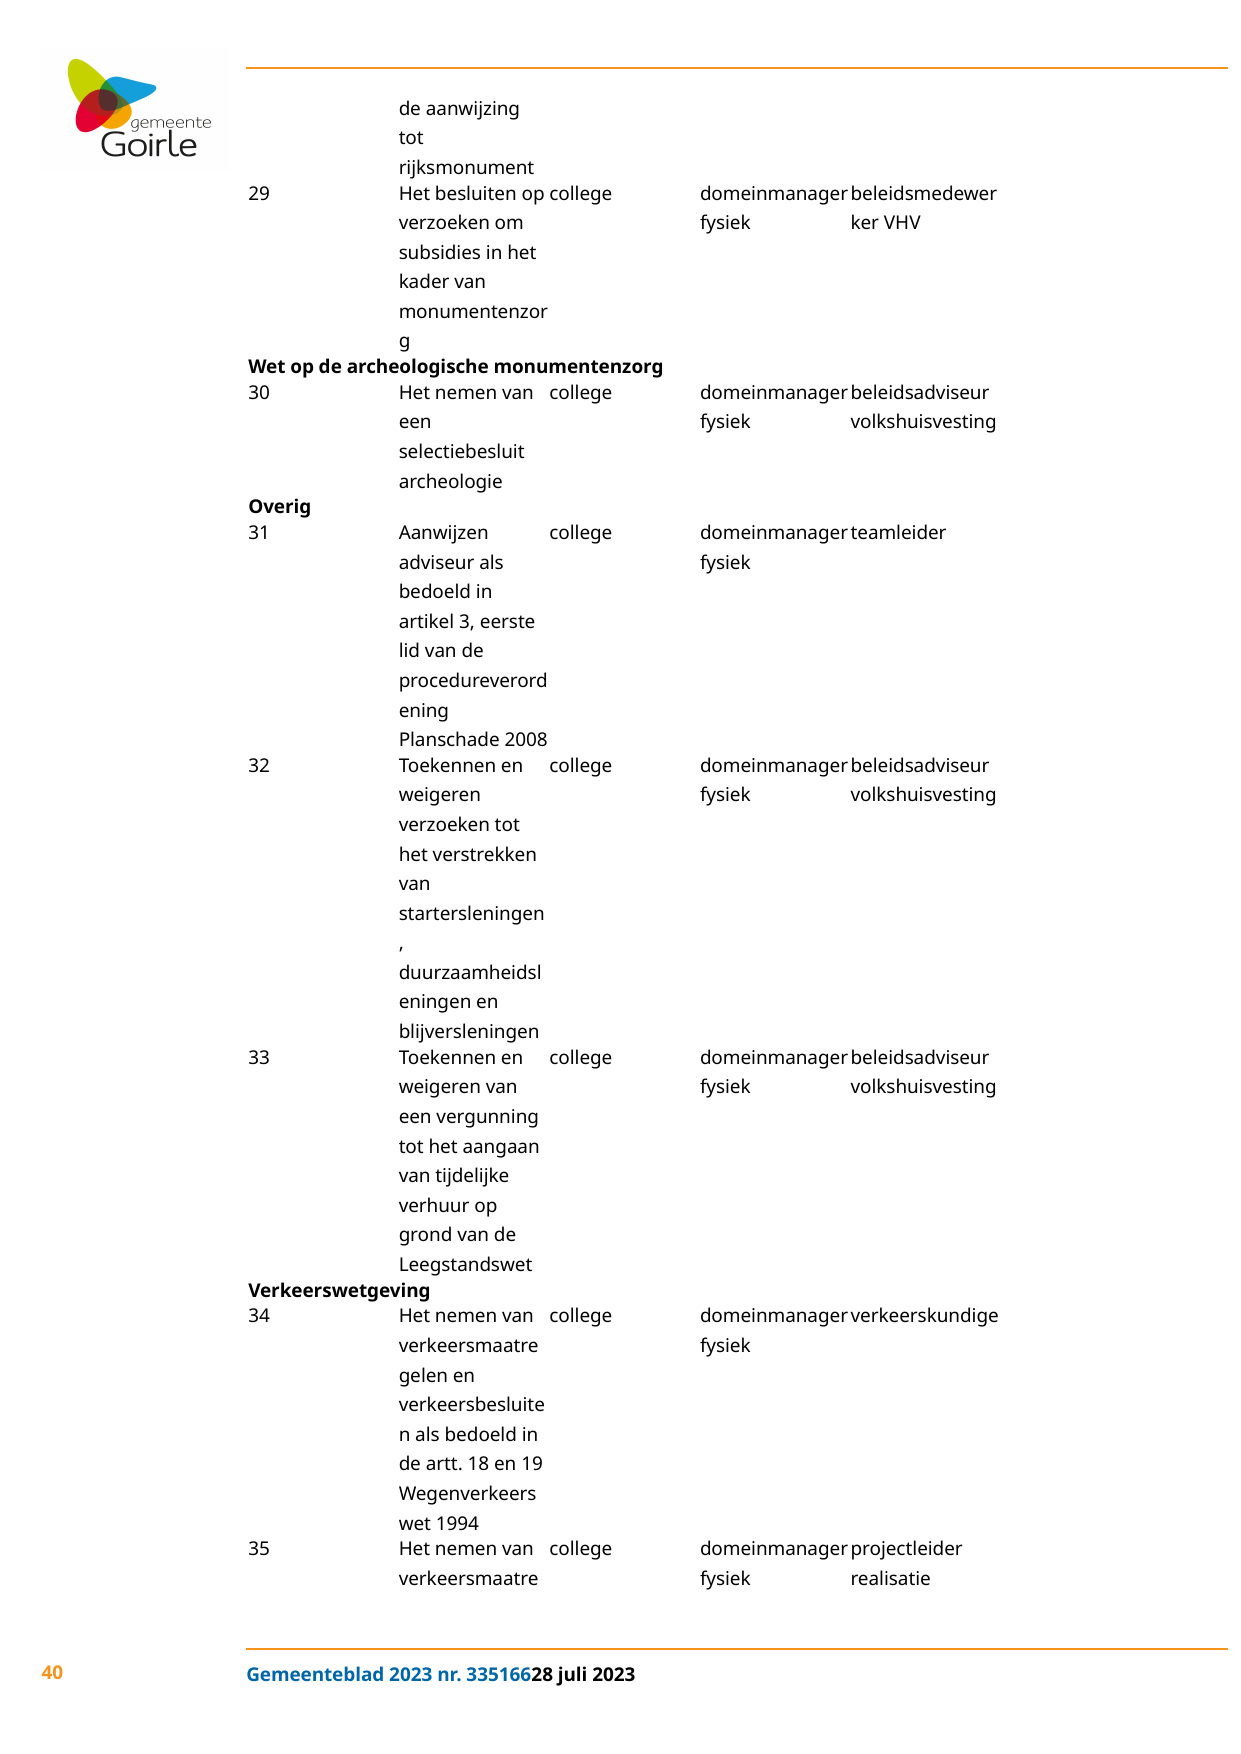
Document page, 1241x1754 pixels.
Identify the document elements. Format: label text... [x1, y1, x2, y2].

table_cell Wet op de archeologische monumentenzorg [248, 353, 700, 379]
table_cell domeinmanager fysiek [700, 1303, 850, 1535]
table_cell [1001, 353, 1152, 379]
table_cell college [549, 379, 700, 493]
table_cell college [549, 1044, 700, 1277]
table_cell [1001, 519, 1152, 752]
table_cell 33 [248, 1044, 398, 1277]
table_cell Toekennen en weigeren verzoeken tot het verstrekken van startersleningen, duurzaamheidsleningen en blijversleningen [399, 752, 549, 1044]
table_cell verkeerskundige [850, 1303, 1001, 1535]
table_cell 34 [248, 1303, 398, 1535]
table_cell domeinmanager fysiek [700, 180, 850, 353]
table_cell [248, 95, 398, 180]
table_cell Het nemen van verkeersmaatre [399, 1535, 549, 1591]
table_cell [700, 353, 850, 379]
table_cell college [549, 519, 700, 752]
picture [41, 47, 231, 172]
table_cell [1001, 1303, 1152, 1535]
table_cell 29 [248, 180, 398, 353]
table_cell beleidsadviseur volkshuisvesting [850, 379, 1001, 493]
table_cell 30 [248, 379, 398, 493]
table_cell 35 [248, 1535, 398, 1591]
table_cell Aanwijzen adviseur als bedoeld in artikel 3, eerste lid van de procedureverordening Planschade 2008 [399, 519, 549, 752]
table_cell Het nemen van verkeersmaatregelen en verkeersbesluiten als bedoeld in de artt. 18 en 19 Wegenverkeerswet 1994 [399, 1303, 549, 1535]
table_cell [549, 95, 700, 180]
table_cell domeinmanager fysiek [700, 752, 850, 1044]
table_cell de aanwijzing tot rijksmonument [399, 95, 549, 180]
table_cell [850, 95, 1001, 180]
table_cell college [549, 1303, 700, 1535]
table_cell Toekennen en weigeren van een vergunning tot het aangaan van tijdelijke verhuur op grond van de Leegstandswet [399, 1044, 549, 1277]
table_cell domeinmanager fysiek [700, 379, 850, 493]
table_cell beleidsadviseur volkshuisvesting [850, 1044, 1001, 1277]
table_cell 31 [248, 519, 398, 752]
table_cell beleidsmedewerker VHV [850, 180, 1001, 353]
table_cell domeinmanager fysiek [700, 1535, 850, 1591]
table_cell [700, 95, 850, 180]
table_cell domeinmanager fysiek [700, 519, 850, 752]
table_cell college [549, 180, 700, 353]
table_cell [1001, 95, 1152, 180]
table_cell [1001, 752, 1152, 1044]
table_cell domeinmanager fysiek [700, 1044, 850, 1277]
table_cell projectleider realisatie [850, 1535, 1001, 1591]
table_cell college [549, 1535, 700, 1591]
table_cell [1001, 1535, 1152, 1591]
table_cell Verkeerswetgeving [248, 1277, 1152, 1303]
table_cell [850, 353, 1001, 379]
table_cell Overig [248, 494, 1152, 519]
table_cell 32 [248, 752, 398, 1044]
table_cell [1001, 1044, 1152, 1277]
table_cell beleidsadviseur volkshuisvesting [850, 752, 1001, 1044]
table_cell [1001, 180, 1152, 353]
table_cell college [549, 752, 700, 1044]
table_cell [1001, 379, 1152, 493]
table_cell teamleider [850, 519, 1001, 752]
table_cell Het nemen van een selectiebesluit archeologie [399, 379, 549, 493]
table_cell Het besluiten op verzoeken om subsidies in het kader van monumentenzorg [399, 180, 549, 353]
